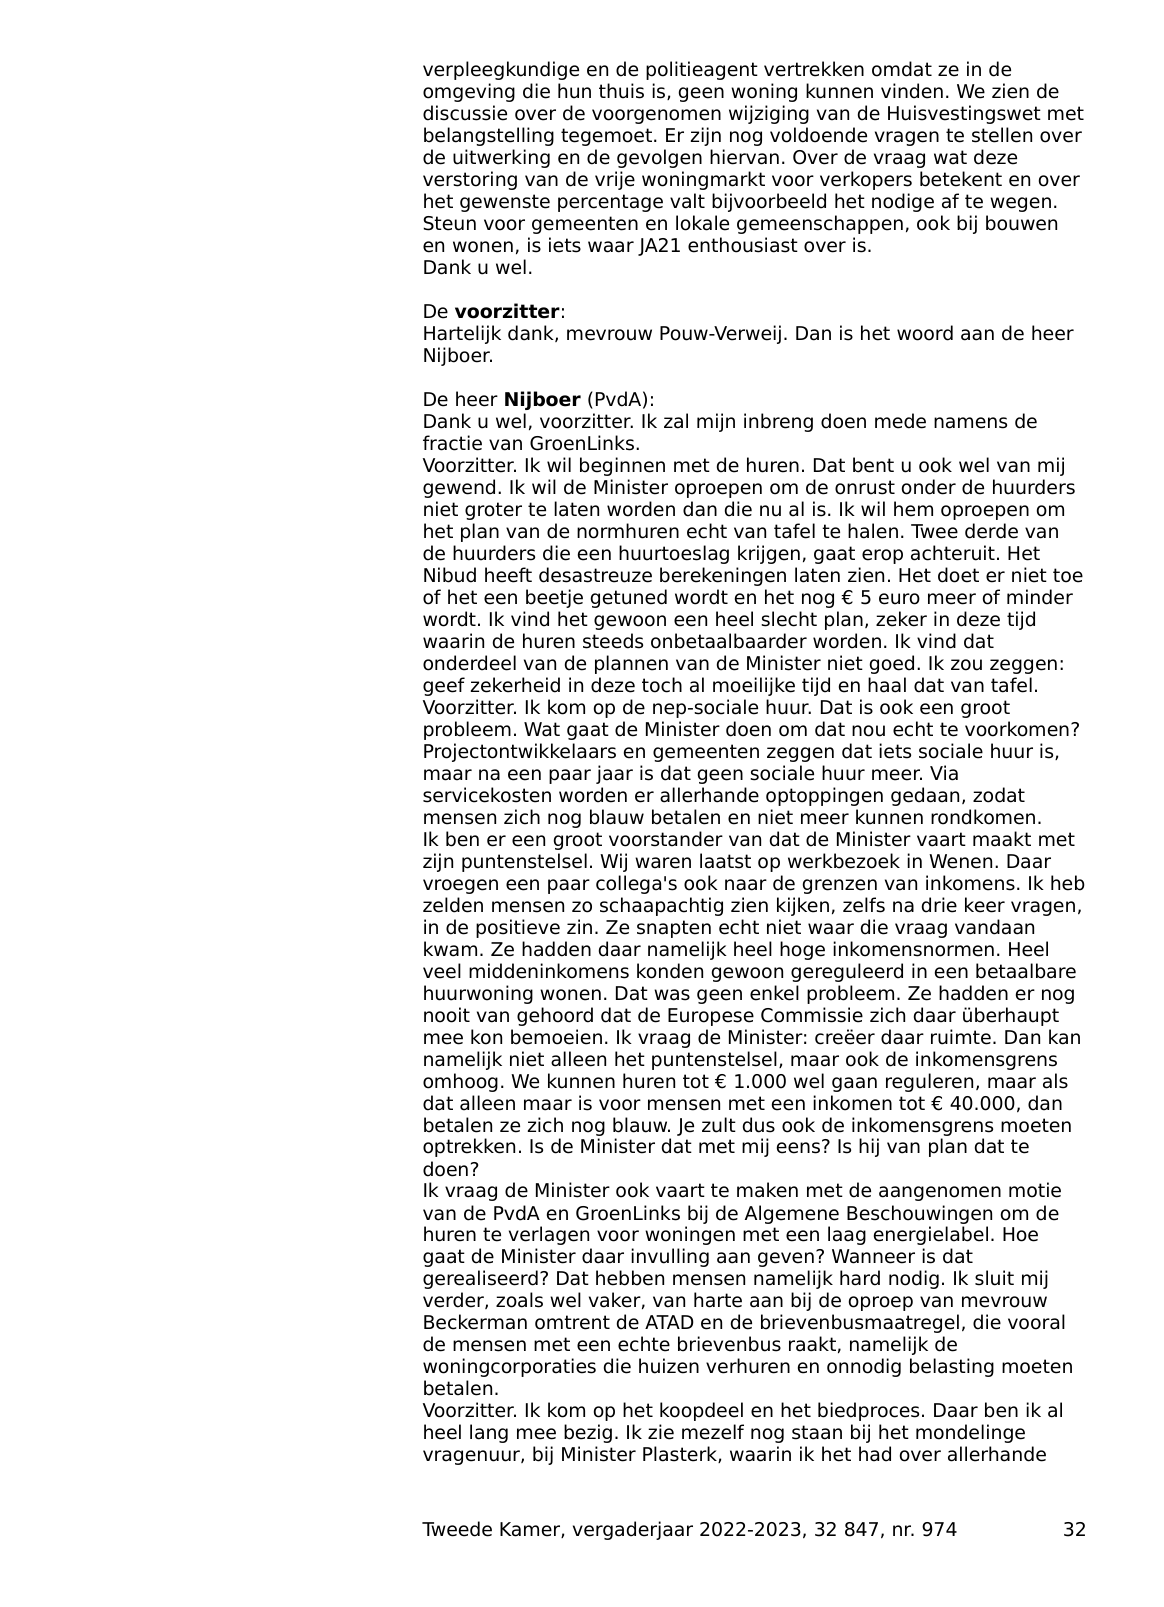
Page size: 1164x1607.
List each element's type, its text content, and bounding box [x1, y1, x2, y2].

text Voorzitter. Ik kom op de nep-sociale huur. Dat is ook een groot probleem. Wat gaat de Minister doen om dat nou echt te voorkomen? Projectontwikkelaars en gemeenten zeggen dat iets sociale huur is, maar na een paar jaar is dat geen sociale huur meer. Via servicekosten worden er allerhande optoppingen gedaan, zodat mensen zich nog blauw betalen en niet meer kunnen rondkomen. [422, 697, 1087, 829]
text Dank u wel, voorzitter. Ik zal mijn inbreng doen mede namens de fractie van GroenLinks. [422, 411, 1087, 455]
text De heer Nijboer (PvdA): [422, 389, 1087, 411]
text Ik ben er een groot voorstander van dat de Minister vaart maakt met zijn puntenstelsel. Wij waren laatst op werkbezoek in Wenen. Daar vroegen een paar collega's ook naar de grenzen van inkomens. Ik heb zelden mensen zo schaapachtig zien kijken, zelfs na drie keer vragen, in de positieve zin. Ze snapten echt niet waar die vraag vandaan kwam. Ze hadden daar namelijk heel hoge inkomensnormen. Heel veel middeninkomens konden gewoon gereguleerd in een betaalbare huurwoning wonen. Dat was geen enkel probleem. Ze hadden er nog nooit van gehoord dat de Europese Commissie zich daar überhaupt mee kon bemoeien. Ik vraag de Minister: creëer daar ruimte. Dan kan namelijk niet alleen het puntenstelsel, maar ook de inkomensgrens omhoog. We kunnen huren tot € 1.000 wel gaan reguleren, maar als dat alleen maar is voor mensen met een inkomen tot € 40.000, dan betalen ze zich nog blauw. Je zult dus ook de inkomensgrens moeten optrekken. Is de Minister dat met mij eens? Is hij van plan dat te doen? [422, 829, 1087, 1180]
text Voorzitter. Ik kom op het koopdeel en het biedproces. Daar ben ik al heel lang mee bezig. Ik zie mezelf nog staan bij het mondelinge vragenuur, bij Minister Plasterk, waarin ik het had over allerhande [422, 1400, 1087, 1466]
text Ik vraag de Minister ook vaart te maken met de aangenomen motie van de PvdA en GroenLinks bij de Algemene Beschouwingen om de huren te verlagen voor woningen met een laag energielabel. Hoe gaat de Minister daar invulling aan geven? Wanneer is dat gerealiseerd? Dat hebben mensen namelijk hard nodig. Ik sluit mij verder, zoals wel vaker, van harte aan bij de oproep van mevrouw Beckerman omtrent de ATAD en de brievenbusmaatregel, die vooral de mensen met een echte brievenbus raakt, namelijk de woningcorporaties die huizen verhuren en onnodig belasting moeten betalen. [422, 1180, 1087, 1400]
text Voorzitter. Ik wil beginnen met de huren. Dat bent u ook wel van mij gewend. Ik wil de Minister oproepen om de onrust onder de huurders niet groter te laten worden dan die nu al is. Ik wil hem oproepen om het plan van de normhuren echt van tafel te halen. Twee derde van de huurders die een huurtoeslag krijgen, gaat erop achteruit. Het Nibud heeft desastreuze berekeningen laten zien. Het doet er niet toe of het een beetje getuned wordt en het nog € 5 euro meer of minder wordt. Ik vind het gewoon een heel slecht plan, zeker in deze tijd waarin de huren steeds onbetaalbaarder worden. Ik vind dat onderdeel van de plannen van de Minister niet goed. Ik zou zeggen: geef zekerheid in deze toch al moeilijke tijd en haal dat van tafel. [422, 455, 1087, 697]
text Dank u wel. [422, 257, 1087, 279]
text De voorzitter: [422, 301, 1087, 323]
text verpleegkundige en de politieagent vertrekken omdat ze in de omgeving die hun thuis is, geen woning kunnen vinden. We zien de discussie over de voorgenomen wijziging van de Huisvestingswet met belangstelling tegemoet. Er zijn nog voldoende vragen te stellen over de uitwerking en de gevolgen hiervan. Over de vraag wat deze verstoring van de vrije woningmarkt voor verkopers betekent en over het gewenste percentage valt bijvoorbeeld het nodige af te wegen. Steun voor gemeenten en lokale gemeenschappen, ook bij bouwen en wonen, is iets waar JA21 enthousiast over is. [422, 59, 1087, 257]
text Hartelijk dank, mevrouw Pouw-Verweij. Dan is het woord aan de heer Nijboer. [422, 323, 1087, 367]
